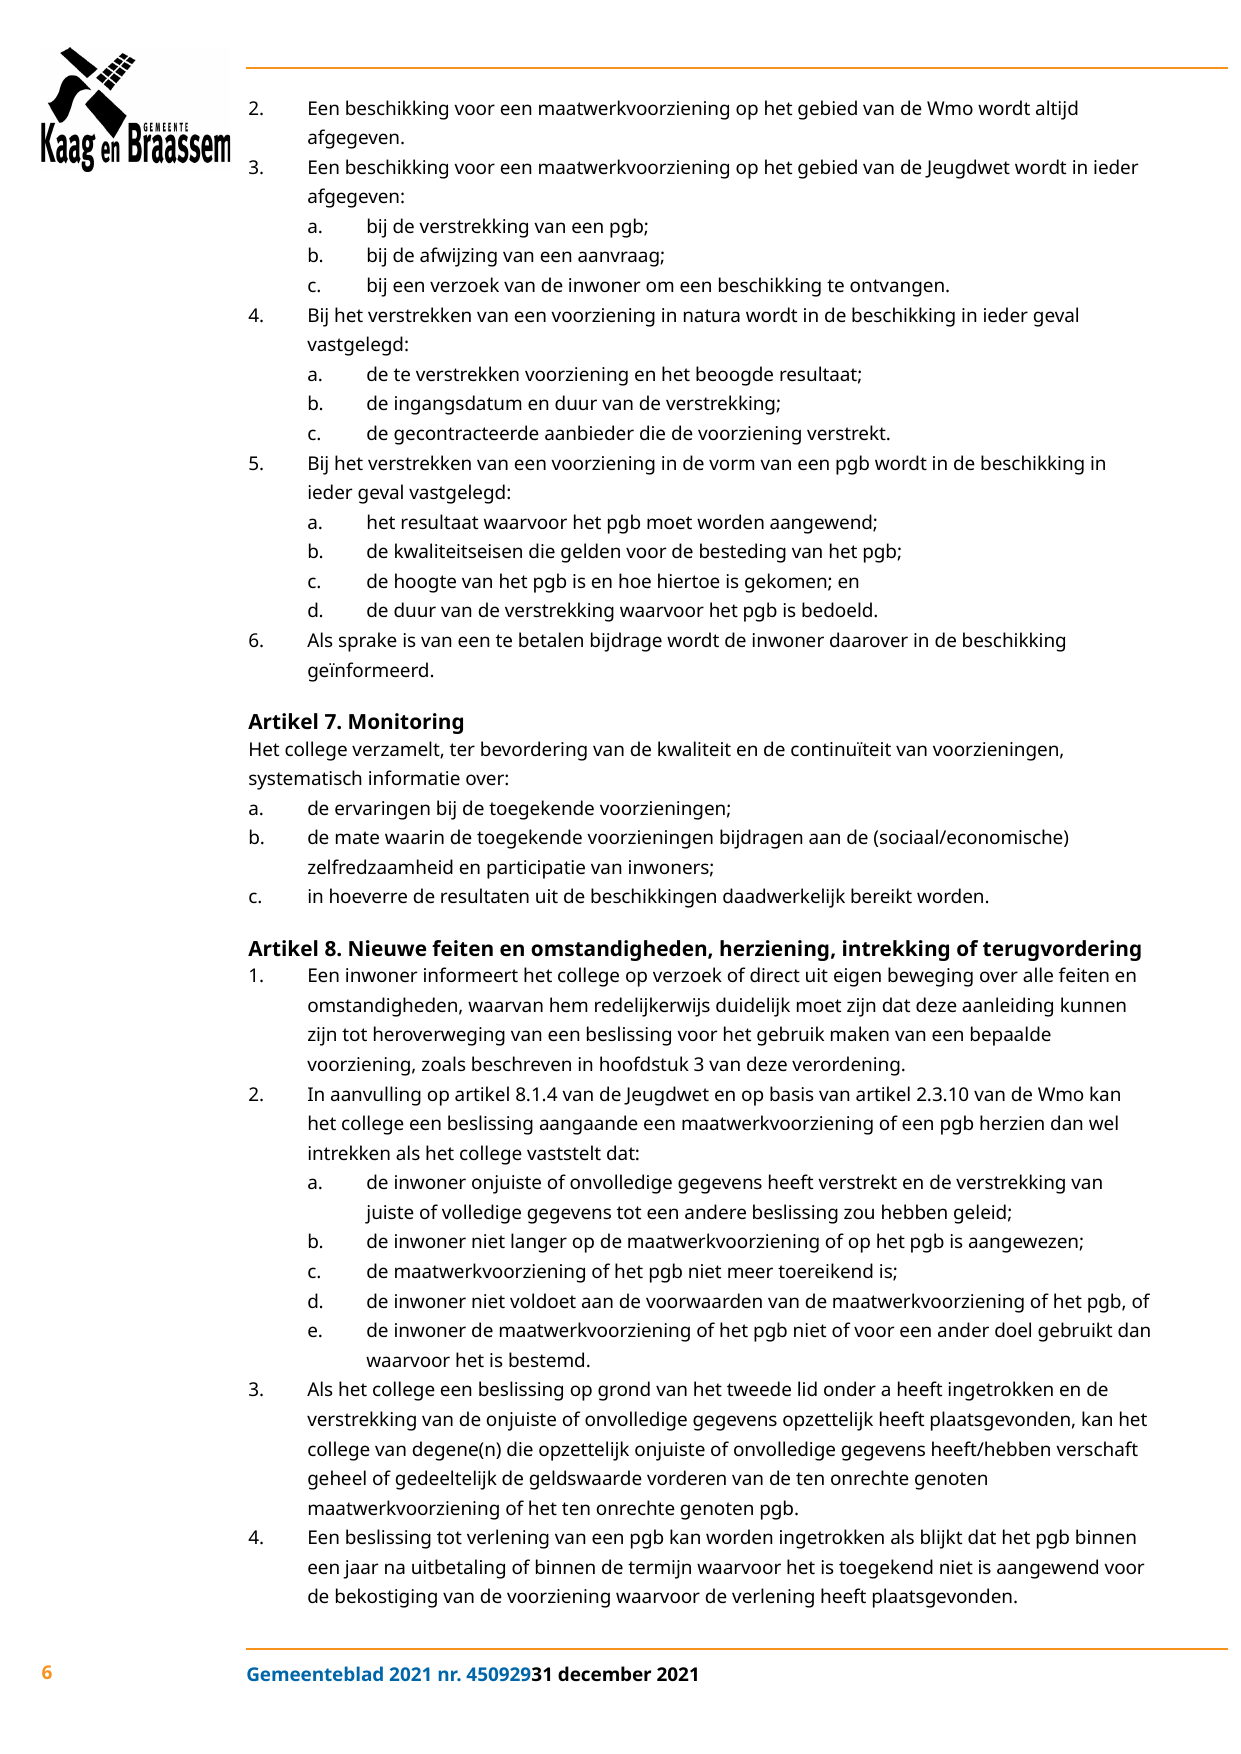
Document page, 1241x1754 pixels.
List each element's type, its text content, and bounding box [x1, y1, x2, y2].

list Een beslissing tot verlening van een pgb kan worden ingetrokken als blijkt dat het pgb binnen een jaar na uitbetaling of binnen de termijn waarvoor het is toegekend niet is aangewend voor de bekostiging van de voorziening waarvoor de verlening heeft plaatsgevonden. [248, 1524, 1152, 1609]
list bij een verzoek van de inwoner om een beschikking te ontvangen. [307, 272, 1152, 298]
list de maatwerkvoorziening of het pgb niet meer toereikend is; [307, 1258, 1152, 1284]
list de duur van de verstrekking waarvoor het pgb is bedoeld. [307, 598, 1152, 623]
list Als sprake is van een te betalen bijdrage wordt de inwoner daarover in de beschikking geïnformeerd. [248, 627, 1152, 683]
list Een inwoner informeert het college op verzoek of direct uit eigen beweging over alle feiten en omstandigheden, waarvan hem redelijkerwijs duidelijk moet zijn dat deze aanleiding kunnen zijn tot heroverweging van een beslissing voor het gebruik maken van een bepaalde voorziening, zoals beschreven in hoofdstuk 3 van deze verordening. [248, 962, 1152, 1077]
list bij de verstrekking van een pgb; [307, 213, 1152, 239]
list Bij het verstrekken van een voorziening in natura wordt in de beschikking in ieder geval vastgelegd: [248, 302, 1152, 357]
text Artikel 7. Monitoring [248, 707, 1152, 736]
list de ervaringen bij de toegekende voorzieningen; [248, 795, 1152, 821]
list Als het college een beslissing op grond van het tweede lid onder a heeft ingetrokken en de verstrekking van de onjuiste of onvolledige gegevens opzettelijk heeft plaatsgevonden, kan het college van degene(n) die opzettelijk onjuiste of onvolledige gegevens heeft/hebben verschaft geheel of gedeeltelijk de geldswaarde vorderen van de ten onrechte genoten maatwerkvoorziening of het ten onrechte genoten pgb. [248, 1377, 1152, 1521]
list de te verstrekken voorziening en het beoogde resultaat; [307, 361, 1152, 387]
list de inwoner niet langer op de maatwerkvoorziening of op het pgb is aangewezen; [307, 1229, 1152, 1254]
list de inwoner de maatwerkvoorziening of het pgb niet of voor een ander doel gebruikt dan waarvoor het is bestemd. [307, 1317, 1152, 1373]
list de inwoner niet voldoet aan de voorwaarden van de maatwerkvoorziening of het pgb, of [307, 1288, 1152, 1314]
list in hoeverre de resultaten uit de beschikkingen daadwerkelijk bereikt worden. [248, 884, 1152, 909]
text Artikel 8. Nieuwe feiten en omstandigheden, herziening, intrekking of terugvordering [248, 934, 1152, 962]
list de mate waarin de toegekende voorzieningen bijdragen aan de (sociaal/economische) zelfredzaamheid en participatie van inwoners; [248, 824, 1152, 880]
list Bij het verstrekken van een voorziening in de vorm van een pgb wordt in de beschikking in ieder geval vastgelegd: [248, 450, 1152, 505]
list de ingangsdatum en duur van de verstrekking; [307, 391, 1152, 416]
list In aanvulling op artikel 8.1.4 van de Jeugdwet en op basis van artikel 2.3.10 van de Wmo kan het college een beslissing aangaande een maatwerkvoorziening of een pgb herzien dan wel intrekken als het college vaststelt dat: [248, 1081, 1152, 1166]
picture [41, 47, 231, 172]
list de hoogte van het pgb is en hoe hiertoe is gekomen; en [307, 568, 1152, 594]
list de inwoner onjuiste of onvolledige gegevens heeft verstrekt en de verstrekking van juiste of volledige gegevens tot een andere beslissing zou hebben geleid; [307, 1169, 1152, 1225]
list de kwaliteitseisen die gelden voor de besteding van het pgb; [307, 538, 1152, 564]
list de gecontracteerde aanbieder die de voorziening verstrekt. [307, 420, 1152, 446]
list Een beschikking voor een maatwerkvoorziening op het gebied van de Wmo wordt altijd afgegeven. [248, 95, 1152, 150]
list Een beschikking voor een maatwerkvoorziening op het gebied van de Jeugdwet wordt in ieder afgegeven: [248, 154, 1152, 209]
text Het college verzamelt, ter bevordering van de kwaliteit en de continuïteit van voorzieningen, systematisch informatie over: [248, 736, 1152, 791]
list bij de afwijzing van een aanvraag; [307, 243, 1152, 268]
list het resultaat waarvoor het pgb moet worden aangewend; [307, 509, 1152, 535]
